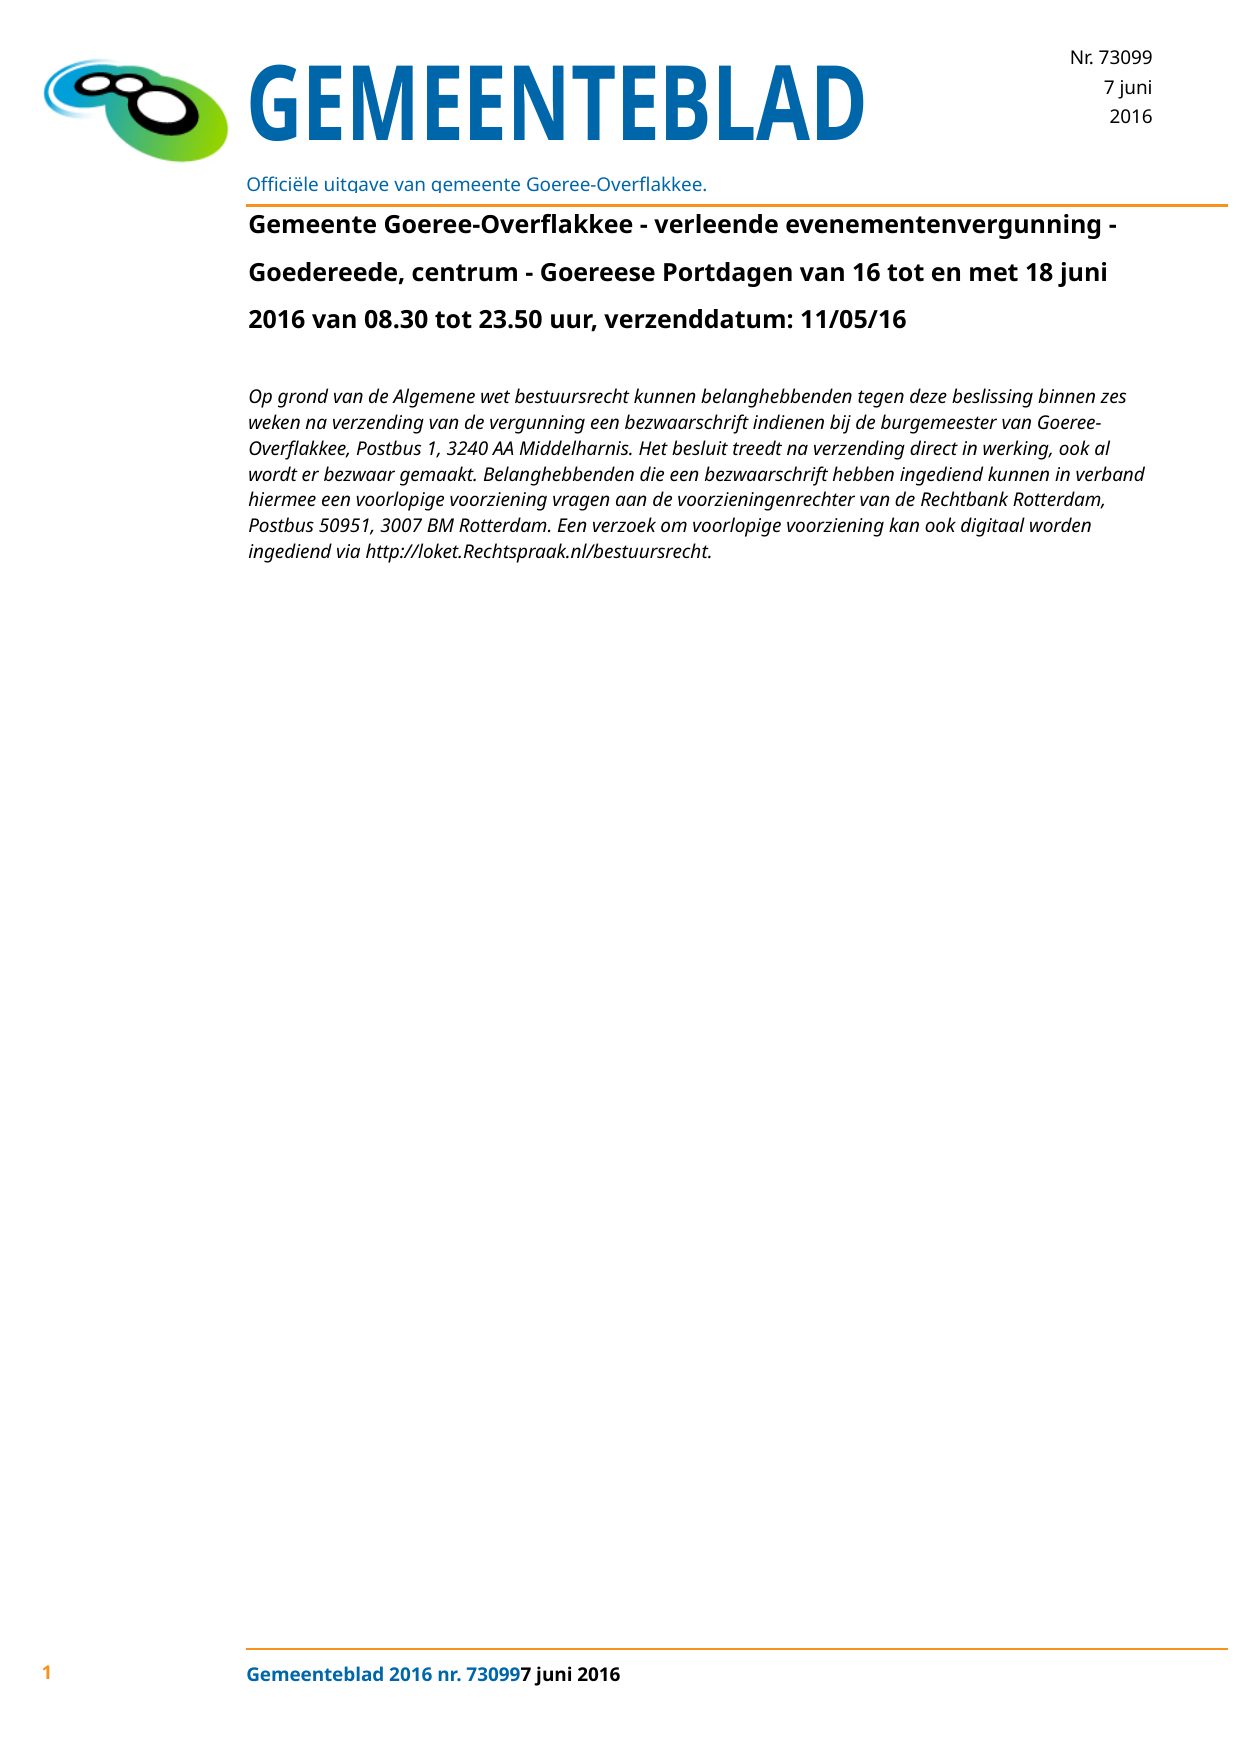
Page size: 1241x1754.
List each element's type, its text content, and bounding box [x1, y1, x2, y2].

text Gemeente Goeree-Overflakkee - verleende evenementenvergunning - Goedereede, centrum - Goereese Portdagen van 16 tot en met 18 juni 2016 van 08.30 tot 23.50 uur, verzenddatum: 11/05/16 [248, 207, 1152, 336]
picture [41, 47, 231, 172]
text Op grond van de Algemene wet bestuursrecht kunnen belanghebbenden tegen deze beslissing binnen zes weken na verzending van de vergunning een bezwaarschrift indienen bij de burgemeester van Goeree-Overflakkee, Postbus 1, 3240 AA Middelharnis. Het besluit treedt na verzending direct in werking, ook al wordt er bezwaar gemaakt. Belanghebbenden die een bezwaarschrift hebben ingediend kunnen in verband hiermee een voorlopige voorziening vragen aan de voorzieningenrechter van de Rechtbank Rotterdam, Postbus 50951, 3007 BM Rotterdam. Een verzoek om voorlopige voorziening kan ook digitaal worden ingediend via http://loket.Rechtspraak.nl/bestuursrecht. [248, 384, 1152, 564]
